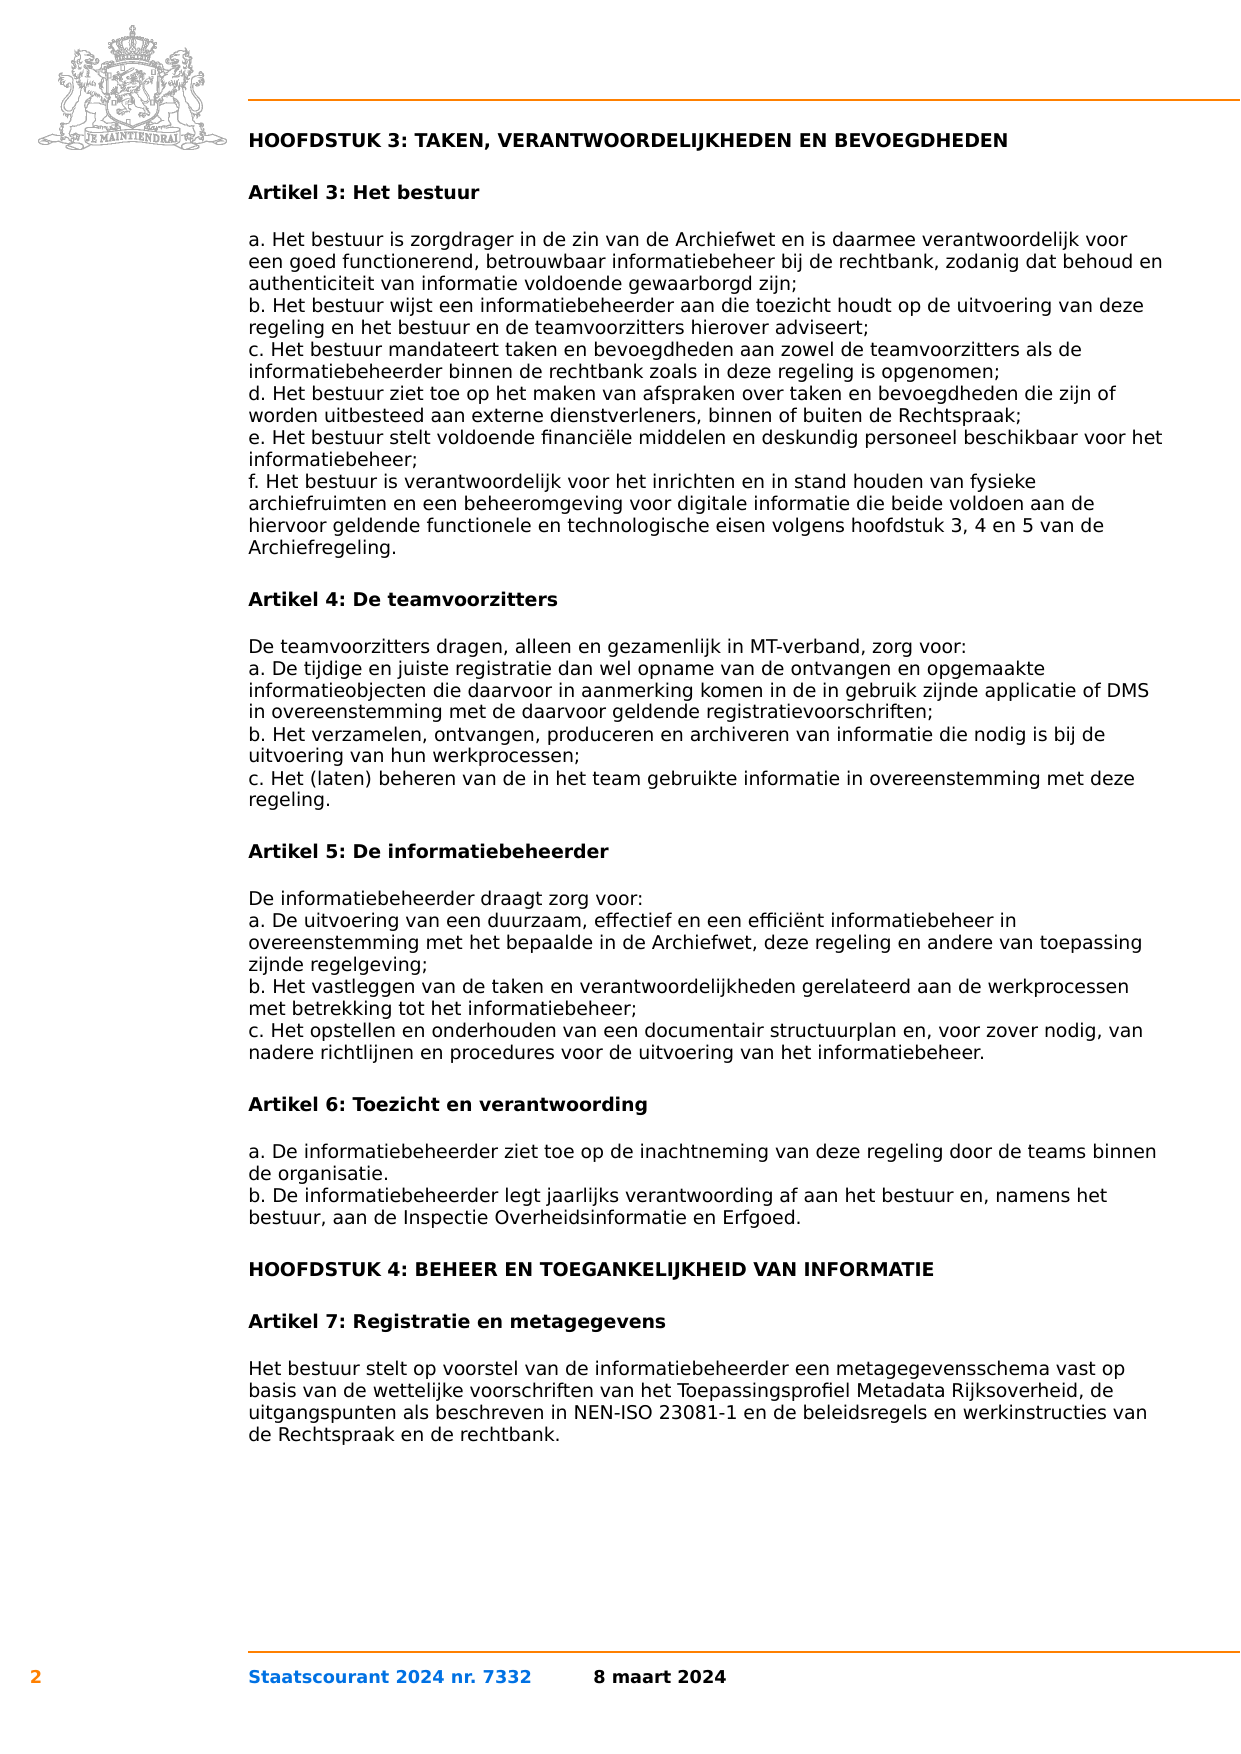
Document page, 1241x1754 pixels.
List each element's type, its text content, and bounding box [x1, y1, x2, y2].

subtitle Artikel 3: Het bestuur [248, 182, 1163, 204]
text a. De tijdige en juiste registratie dan wel opname van de ontvangen en opgemaakte informatieobjecten die daarvoor in aanmerking komen in de in gebruik zijnde applicatie of DMS in overeenstemming met de daarvoor geldende registratievoorschriften; [248, 657, 1163, 723]
subtitle Artikel 7: Registratie en metagegevens [248, 1311, 1163, 1333]
text e. Het bestuur stelt voldoende financiële middelen en deskundig personeel beschikbaar voor het informatiebeheer; [248, 427, 1163, 471]
text b. Het verzamelen, ontvangen, produceren en archiveren van informatie die nodig is bij de uitvoering van hun werkprocessen; [248, 723, 1163, 767]
text d. Het bestuur ziet toe op het maken van afspraken over taken en bevoegdheden die zijn of worden uitbesteed aan externe dienstverleners, binnen of buiten de Rechtspraak; [248, 383, 1163, 427]
subtitle Artikel 5: De informatiebeheerder [248, 841, 1163, 863]
text b. Het bestuur wijst een informatiebeheerder aan die toezicht houdt op de uitvoering van deze regeling en het bestuur en de teamvoorzitters hierover adviseert; [248, 295, 1163, 339]
text c. Het (laten) beheren van de in het team gebruikte informatie in overeenstemming met deze regeling. [248, 767, 1163, 811]
text c. Het opstellen en onderhouden van een documentair structuurplan en, voor zover nodig, van nadere richtlijnen en procedures voor de uitvoering van het informatiebeheer. [248, 1020, 1163, 1064]
subtitle Artikel 4: De teamvoorzitters [248, 588, 1163, 611]
text De teamvoorzitters dragen, alleen en gezamenlijk in MT-verband, zorg voor: [248, 636, 1163, 657]
text b. Het vastleggen van de taken en verantwoordelijkheden gerelateerd aan de werkprocessen met betrekking tot het informatiebeheer; [248, 976, 1163, 1020]
subtitle HOOFDSTUK 4: BEHEER EN TOEGANKELIJKHEID VAN INFORMATIE [248, 1259, 1163, 1281]
text c. Het bestuur mandateert taken en bevoegdheden aan zowel de teamvoorzitters als de informatiebeheerder binnen de rechtbank zoals in deze regeling is opgenomen; [248, 339, 1163, 383]
text De informatiebeheerder draagt zorg voor: [248, 888, 1163, 910]
text Het bestuur stelt op voorstel van de informatiebeheerder een metagegevensschema vast op basis van de wettelijke voorschriften van het Toepassingsprofiel Metadata Rijksoverheid, de uitgangspunten als beschreven in NEN-ISO 23081-1 en de beleidsregels en werkinstructies van de Rechtspraak en de rechtbank. [248, 1358, 1163, 1446]
text a. De uitvoering van een duurzaam, effectief en een efficiënt informatiebeheer in overeenstemming met het bepaalde in de Archiefwet, deze regeling en andere van toepassing zijnde regelgeving; [248, 910, 1163, 976]
text b. De informatiebeheerder legt jaarlijks verantwoording af aan het bestuur en, namens het bestuur, aan de Inspectie Overheidsinformatie en Erfgoed. [248, 1185, 1163, 1229]
picture [38, 25, 227, 150]
subtitle HOOFDSTUK 3: TAKEN, VERANTWOORDELIJKHEDEN EN BEVOEGDHEDEN [248, 130, 1163, 152]
text a. Het bestuur is zorgdrager in de zin van de Archiefwet en is daarmee verantwoordelijk voor een goed functionerend, betrouwbaar informatiebeheer bij de rechtbank, zodanig dat behoud en authenticiteit van informatie voldoende gewaarborgd zijn; [248, 229, 1163, 295]
subtitle Artikel 6: Toezicht en verantwoording [248, 1094, 1163, 1116]
text a. De informatiebeheerder ziet toe op de inachtneming van deze regeling door de teams binnen de organisatie. [248, 1141, 1163, 1185]
text f. Het bestuur is verantwoordelijk voor het inrichten en in stand houden van fysieke archiefruimten en een beheeromgeving voor digitale informatie die beide voldoen aan de hiervoor geldende functionele en technologische eisen volgens hoofdstuk 3, 4 en 5 van de Archiefregeling. [248, 471, 1163, 558]
